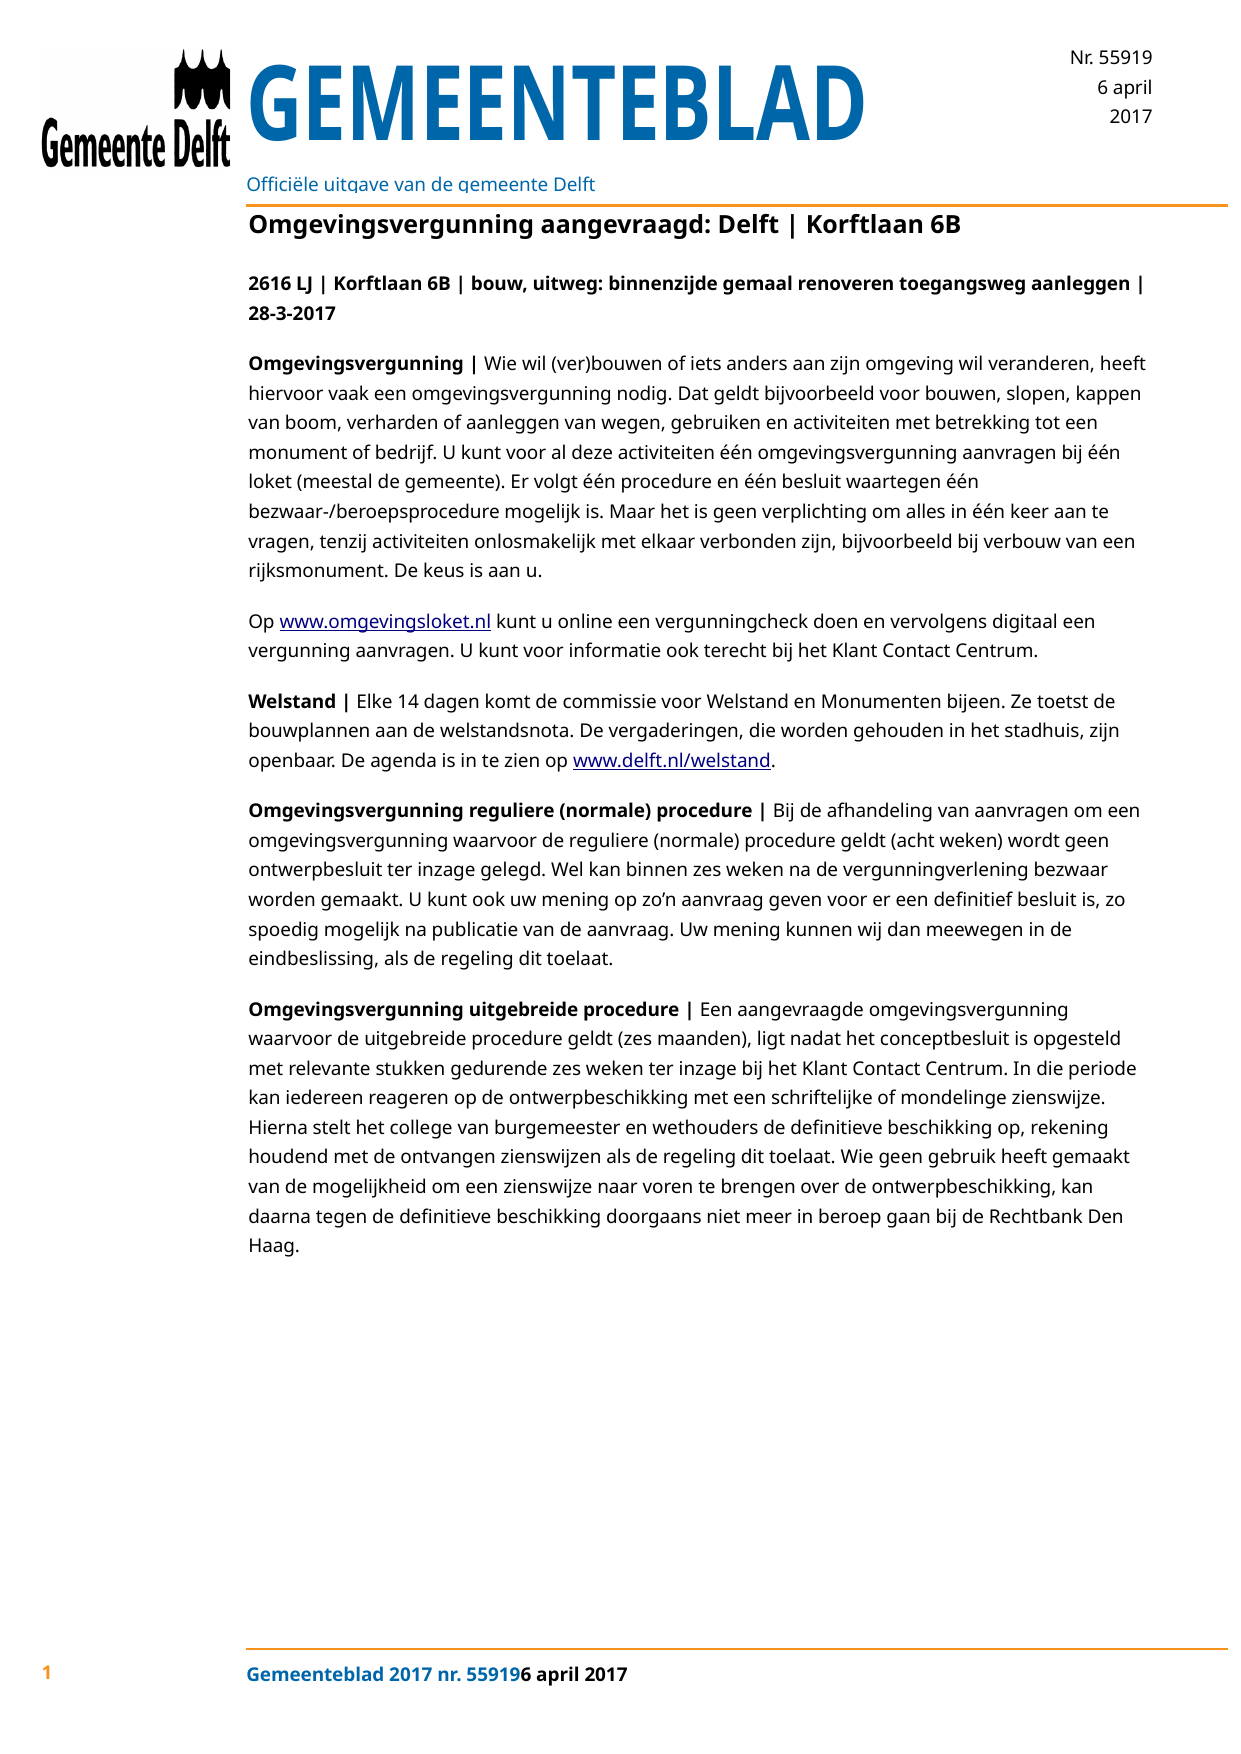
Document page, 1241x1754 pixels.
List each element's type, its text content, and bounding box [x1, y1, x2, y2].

picture [41, 47, 231, 172]
text 2616 LJ | Korftlaan 6B | bouw, uitweg: binnenzijde gemaal renoveren toegangsweg aanleggen | 28-3-2017 [248, 270, 1152, 326]
text Omgevingsvergunning aangevraagd: Delft | Korftlaan 6B [248, 207, 1152, 241]
text Op www.omgevingsloket.nl kunt u online een vergunningcheck doen en vervolgens digitaal een vergunning aanvragen. U kunt voor informatie ook terecht bij het Klant Contact Centrum. [248, 608, 1152, 663]
text Omgevingsvergunning reguliere (normale) procedure | Bij de afhandeling van aanvragen om een omgevingsvergunning waarvoor de reguliere (normale) procedure geldt (acht weken) wordt geen ontwerpbesluit ter inzage gelegd. Wel kan binnen zes weken na de vergunningverlening bezwaar worden gemaakt. U kunt ook uw mening op zo’n aanvraag geven voor er een definitief besluit is, zo spoedig mogelijk na publicatie van de aanvraag. Uw mening kunnen wij dan meewegen in de eindbeslissing, als de regeling dit toelaat. [248, 797, 1152, 971]
text Omgevingsvergunning uitgebreide procedure | Een aangevraagde omgevingsvergunning waarvoor de uitgebreide procedure geldt (zes maanden), ligt nadat het conceptbesluit is opgesteld met relevante stukken gedurende zes weken ter inzage bij het Klant Contact Centrum. In die periode kan iedereen reageren op de ontwerpbeschikking met een schriftelijke of mondelinge zienswijze. Hierna stelt het college van burgemeester en wethouders de definitieve beschikking op, rekening houdend met de ontvangen zienswijzen als de regeling dit toelaat. Wie geen gebruik heeft gemaakt van de mogelijkheid om een zienswijze naar voren te brengen over de ontwerpbeschikking, kan daarna tegen de definitieve beschikking doorgaans niet meer in beroep gaan bij de Rechtbank Den Haag. [248, 996, 1152, 1258]
text Welstand | Elke 14 dagen komt de commissie voor Welstand en Monumenten bijeen. Ze toetst de bouwplannen aan de welstandsnota. De vergaderingen, die worden gehouden in het stadhuis, zijn openbaar. De agenda is in te zien op www.delft.nl/welstand. [248, 688, 1152, 773]
text Omgevingsvergunning | Wie wil (ver)bouwen of iets anders aan zijn omgeving wil veranderen, heeft hiervoor vaak een omgevingsvergunning nodig. Dat geldt bijvoorbeeld voor bouwen, slopen, kappen van boom, verharden of aanleggen van wegen, gebruiken en activiteiten met betrekking tot een monument of bedrijf. U kunt voor al deze activiteiten één omgevingsvergunning aanvragen bij één loket (meestal de gemeente). Er volgt één procedure en één besluit waartegen één bezwaar-/beroepsprocedure mogelijk is. Maar het is geen verplichting om alles in één keer aan te vragen, tenzij activiteiten onlosmakelijk met elkaar verbonden zijn, bijvoorbeeld bij verbouw van een rijksmonument. De keus is aan u. [248, 350, 1152, 583]
